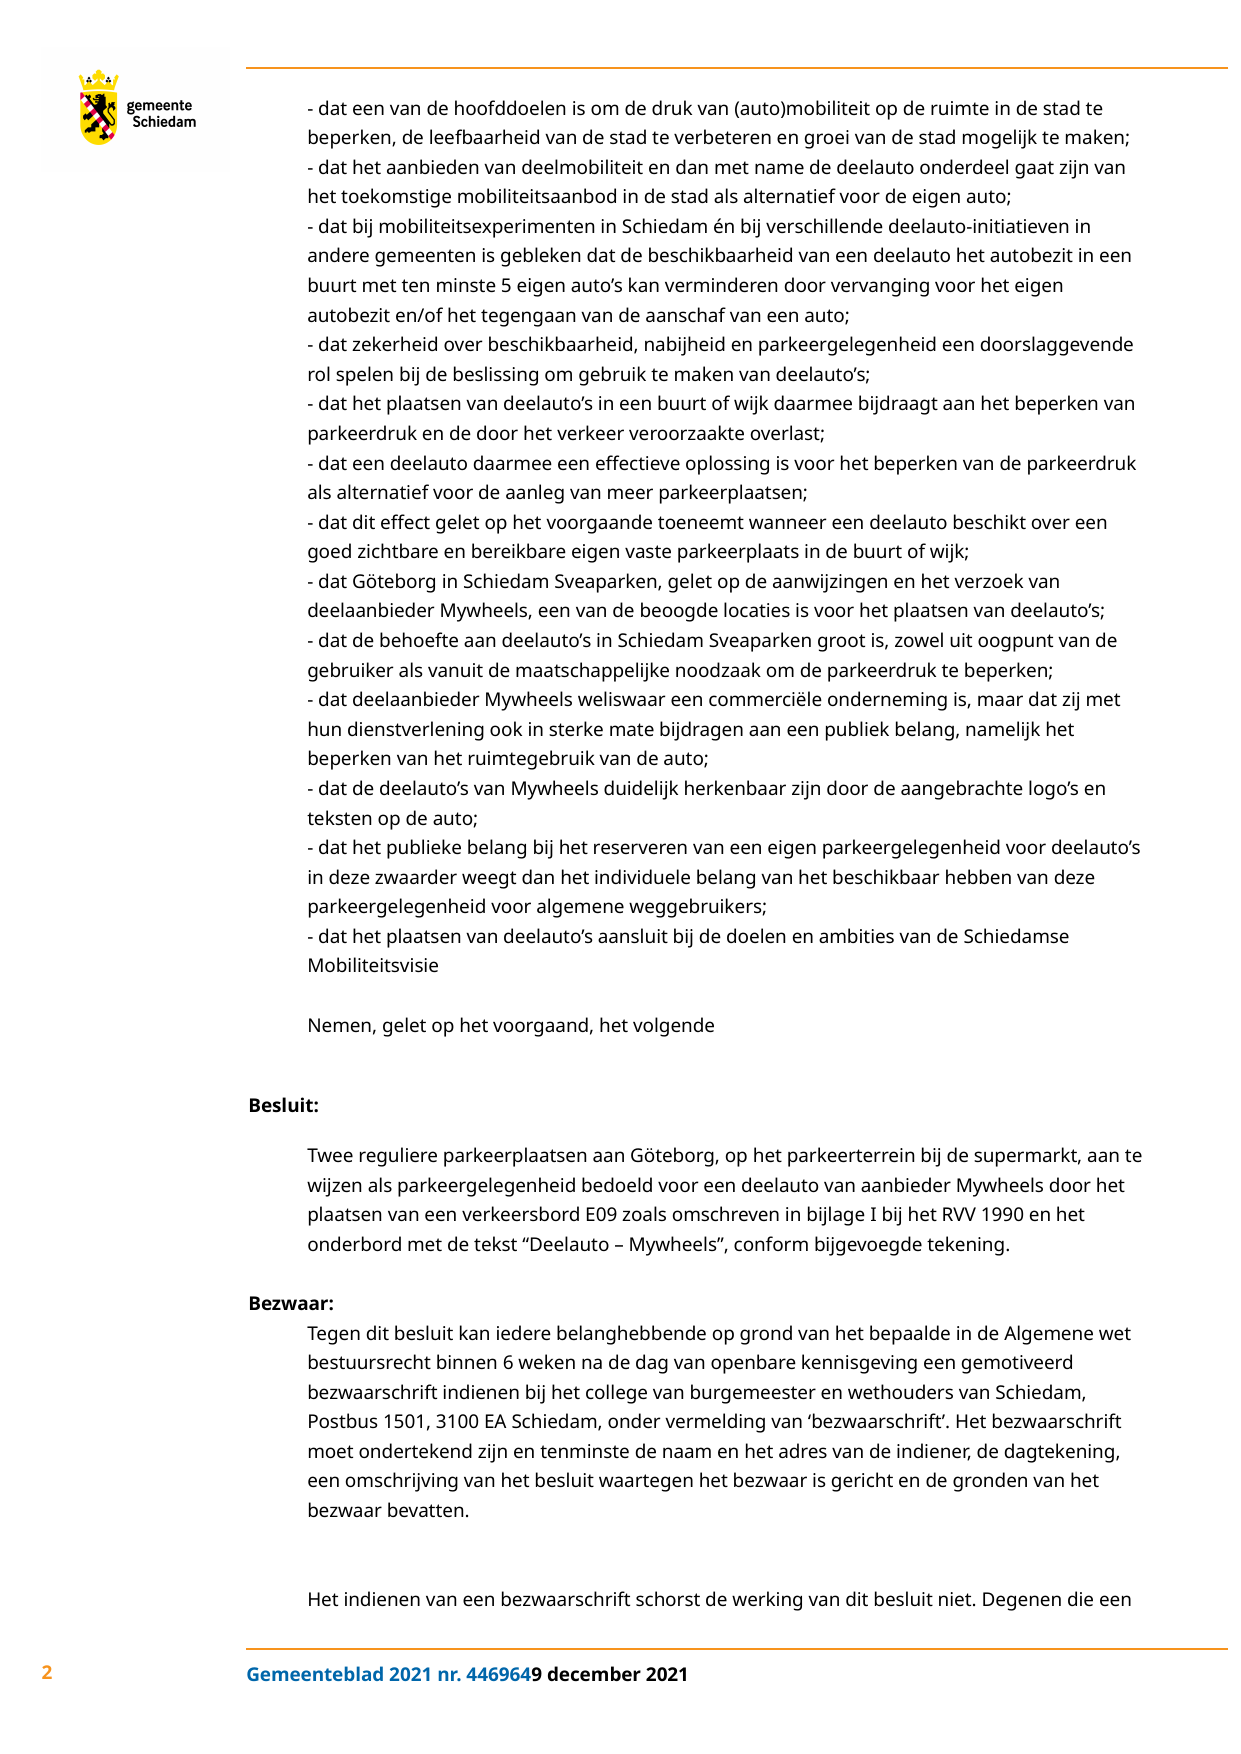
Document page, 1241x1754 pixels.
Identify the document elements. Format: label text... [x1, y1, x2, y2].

list - dat het aanbieden van deelmobiliteit en dan met name de deelauto onderdeel gaat zijn van het toekomstige mobiliteitsaanbod in de stad als alternatief voor de eigen auto; [248, 154, 1152, 209]
picture [41, 47, 231, 172]
list Het indienen van een bezwaarschrift schorst de werking van dit besluit niet. Degenen die een [248, 1586, 1152, 1612]
list - dat deelaanbieder Mywheels weliswaar een commerciële onderneming is, maar dat zij met hun dienstverlening ook in sterke mate bijdragen aan een publiek belang, namelijk het beperken van het ruimtegebruik van de auto; [248, 686, 1152, 771]
text Bezwaar: [248, 1290, 1152, 1316]
list - dat een van de hoofddoelen is om de druk van (auto)mobiliteit op de ruimte in de stad te beperken, de leefbaarheid van de stad te verbeteren en groei van de stad mogelijk te maken; [248, 95, 1152, 150]
list - dat zekerheid over beschikbaarheid, nabijheid en parkeergelegenheid een doorslaggevende rol spelen bij de beslissing om gebruik te maken van deelauto’s; [248, 331, 1152, 387]
list Tegen dit besluit kan iedere belanghebbende op grond van het bepaalde in de Algemene wet bestuursrecht binnen 6 weken na de dag van openbare kennisgeving een gemotiveerd bezwaarschrift indienen bij het college van burgemeester en wethouders van Schiedam, Postbus 1501, 3100 EA Schiedam, onder vermelding van ‘bezwaarschrift’. Het bezwaarschrift moet ondertekend zijn en tenminste de naam en het adres van de indiener, de dagtekening, een omschrijving van het besluit waartegen het bezwaar is gericht en de gronden van het bezwaar bevatten. [248, 1320, 1152, 1523]
list - dat het plaatsen van deelauto’s in een buurt of wijk daarmee bijdraagt aan het beperken van parkeerdruk en de door het verkeer veroorzaakte overlast; [248, 391, 1152, 446]
list - dat het plaatsen van deelauto’s aansluit bij de doelen en ambities van de Schiedamse Mobiliteitsvisie [248, 923, 1152, 978]
list - dat de behoefte aan deelauto’s in Schiedam Sveaparken groot is, zowel uit oogpunt van de gebruiker als vanuit de maatschappelijke noodzaak om de parkeerdruk te beperken; [248, 627, 1152, 683]
list - dat een deelauto daarmee een effectieve oplossing is voor het beperken van de parkeerdruk als alternatief voor de aanleg van meer parkeerplaatsen; [248, 450, 1152, 505]
list - dat dit effect gelet op het voorgaande toeneemt wanneer een deelauto beschikt over een goed zichtbare en bereikbare eigen vaste parkeerplaats in de buurt of wijk; [248, 509, 1152, 564]
list - dat bij mobiliteitsexperimenten in Schiedam én bij verschillende deelauto-initiatieven in andere gemeenten is gebleken dat de beschikbaarheid van een deelauto het autobezit in een buurt met ten minste 5 eigen auto’s kan verminderen door vervanging voor het eigen autobezit en/of het tegengaan van de aanschaf van een auto; [248, 213, 1152, 328]
list Twee reguliere parkeerplaatsen aan Göteborg, op het parkeerterrein bij de supermarkt, aan te wijzen als parkeergelegenheid bedoeld voor een deelauto van aanbieder Mywheels door het plaatsen van een verkeersbord E09 zoals omschreven in bijlage I bij het RVV 1990 en het onderbord met de tekst “Deelauto – Mywheels”, conform bijgevoegde tekening. [248, 1142, 1152, 1257]
list Nemen, gelet op het voorgaand, het volgende [248, 1012, 1152, 1038]
text Besluit: [248, 1092, 1152, 1118]
list - dat het publieke belang bij het reserveren van een eigen parkeergelegenheid voor deelauto’s in deze zwaarder weegt dan het individuele belang van het beschikbaar hebben van deze parkeergelegenheid voor algemene weggebruikers; [248, 834, 1152, 919]
list - dat Göteborg in Schiedam Sveaparken, gelet op de aanwijzingen en het verzoek van deelaanbieder Mywheels, een van de beoogde locaties is voor het plaatsen van deelauto’s; [248, 568, 1152, 623]
list - dat de deelauto’s van Mywheels duidelijk herkenbaar zijn door de aangebrachte logo’s en teksten op de auto; [248, 775, 1152, 831]
